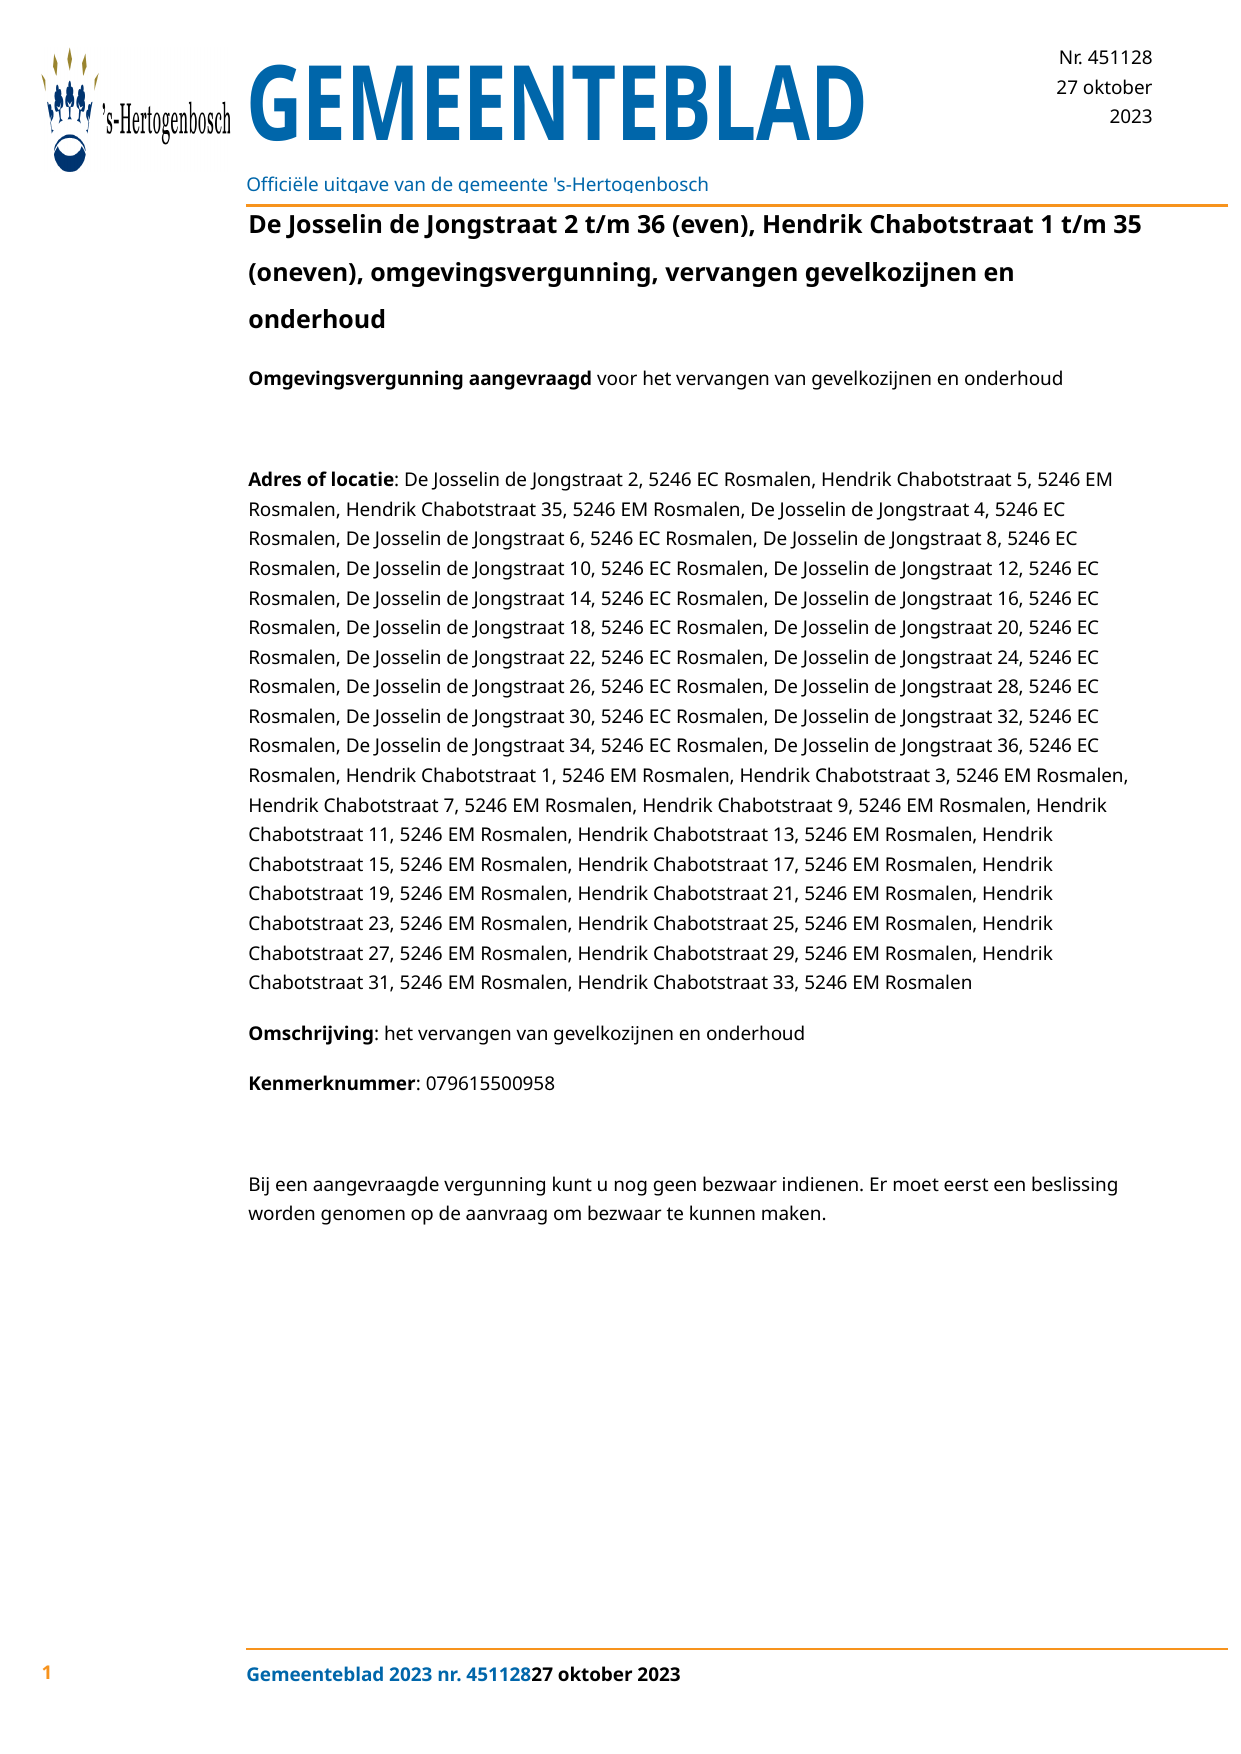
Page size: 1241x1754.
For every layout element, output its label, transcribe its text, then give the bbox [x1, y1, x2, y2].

text Bij een aangevraagde vergunning kunt u nog geen bezwaar indienen. Er moet eerst een beslissing worden genomen op de aanvraag om bezwaar te kunnen maken. [248, 1171, 1152, 1226]
text Omschrijving: het vervangen van gevelkozijnen en onderhoud [248, 1020, 1152, 1045]
picture [41, 47, 231, 172]
text Kenmerknummer: 079615500958 [248, 1070, 1152, 1096]
text Omgevingsvergunning aangevraagd voor het vervangen van gevelkozijnen en onderhoud [248, 366, 1152, 391]
text De Josselin de Jongstraat 2 t/m 36 (even), Hendrik Chabotstraat 1 t/m 35 (oneven), omgevingsvergunning, vervangen gevelkozijnen en onderhoud [248, 207, 1152, 336]
text Adres of locatie: De Josselin de Jongstraat 2, 5246 EC Rosmalen, Hendrik Chabotstraat 5, 5246 EM Rosmalen, Hendrik Chabotstraat 35, 5246 EM Rosmalen, De Josselin de Jongstraat 4, 5246 EC Rosmalen, De Josselin de Jongstraat 6, 5246 EC Rosmalen, De Josselin de Jongstraat 8, 5246 EC Rosmalen, De Josselin de Jongstraat 10, 5246 EC Rosmalen, De Josselin de Jongstraat 12, 5246 EC Rosmalen, De Josselin de Jongstraat 14, 5246 EC Rosmalen, De Josselin de Jongstraat 16, 5246 EC Rosmalen, De Josselin de Jongstraat 18, 5246 EC Rosmalen, De Josselin de Jongstraat 20, 5246 EC Rosmalen, De Josselin de Jongstraat 22, 5246 EC Rosmalen, De Josselin de Jongstraat 24, 5246 EC Rosmalen, De Josselin de Jongstraat 26, 5246 EC Rosmalen, De Josselin de Jongstraat 28, 5246 EC Rosmalen, De Josselin de Jongstraat 30, 5246 EC Rosmalen, De Josselin de Jongstraat 32, 5246 EC Rosmalen, De Josselin de Jongstraat 34, 5246 EC Rosmalen, De Josselin de Jongstraat 36, 5246 EC Rosmalen, Hendrik Chabotstraat 1, 5246 EM Rosmalen, Hendrik Chabotstraat 3, 5246 EM Rosmalen, Hendrik Chabotstraat 7, 5246 EM Rosmalen, Hendrik Chabotstraat 9, 5246 EM Rosmalen, Hendrik Chabotstraat 11, 5246 EM Rosmalen, Hendrik Chabotstraat 13, 5246 EM Rosmalen, Hendrik Chabotstraat 15, 5246 EM Rosmalen, Hendrik Chabotstraat 17, 5246 EM Rosmalen, Hendrik Chabotstraat 19, 5246 EM Rosmalen, Hendrik Chabotstraat 21, 5246 EM Rosmalen, Hendrik Chabotstraat 23, 5246 EM Rosmalen, Hendrik Chabotstraat 25, 5246 EM Rosmalen, Hendrik Chabotstraat 27, 5246 EM Rosmalen, Hendrik Chabotstraat 29, 5246 EM Rosmalen, Hendrik Chabotstraat 31, 5246 EM Rosmalen, Hendrik Chabotstraat 33, 5246 EM Rosmalen [248, 466, 1152, 995]
